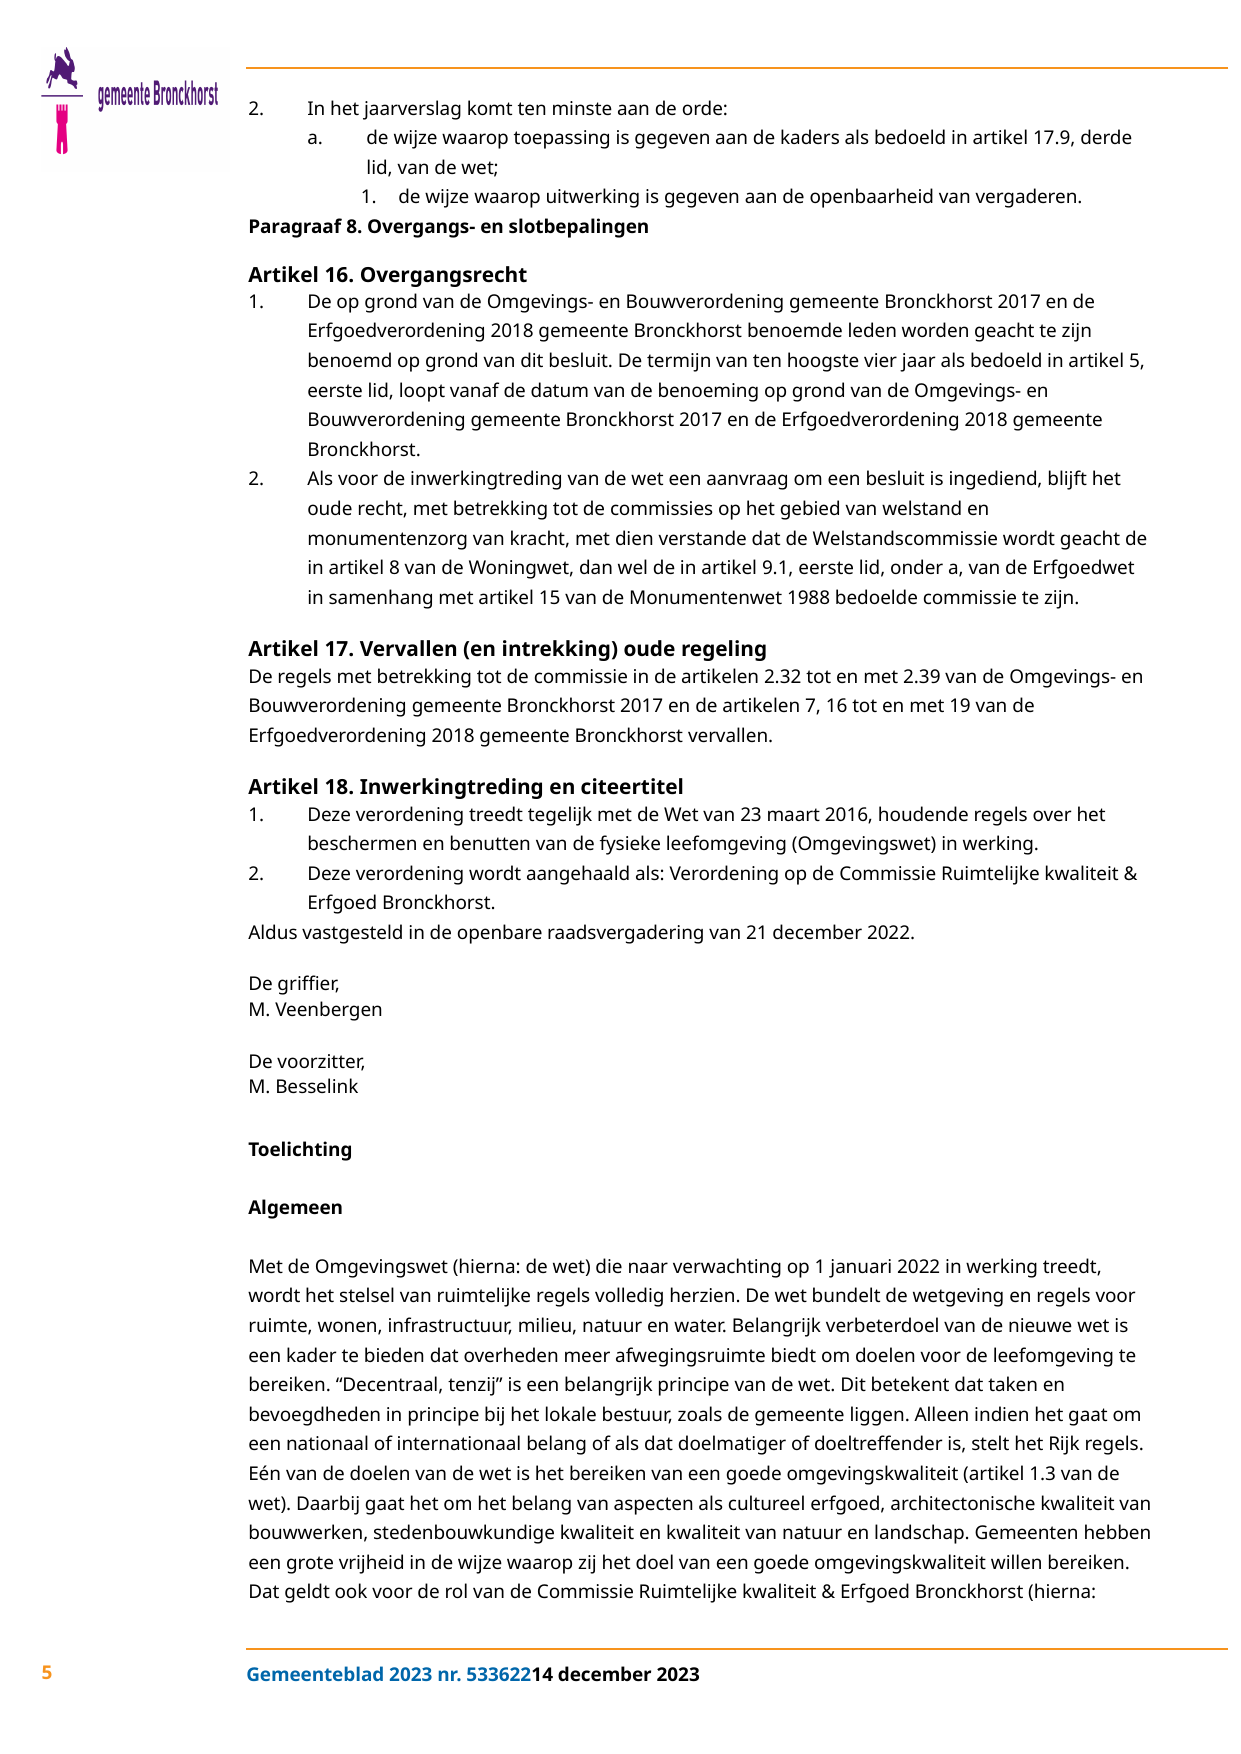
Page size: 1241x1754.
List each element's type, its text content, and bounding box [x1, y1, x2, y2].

picture [41, 47, 231, 172]
list Deze verordening treedt tegelijk met de Wet van 23 maart 2016, houdende regels over het beschermen en benutten van de fysieke leefomgeving (Omgevingswet) in werking. [248, 801, 1152, 856]
text Aldus vastgesteld in de openbare raadsvergadering van 21 december 2022. [248, 919, 1152, 945]
text De voorzitter, [248, 1048, 1152, 1073]
list de wijze waarop uitwerking is gegeven aan de openbaarheid van vergaderen. [361, 183, 1152, 209]
text Eén van de doelen van de wet is het bereiken van een goede omgevingskwaliteit (artikel 1.3 van de wet). Daarbij gaat het om het belang van aspecten als cultureel erfgoed, architectonische kwaliteit van bouwwerken, stedenbouwkundige kwaliteit en kwaliteit van natuur en landschap. Gemeenten hebben een grote vrijheid in de wijze waarop zij het doel van een goede omgevingskwaliteit willen bereiken. Dat geldt ook voor de rol van de Commissie Ruimtelijke kwaliteit & Erfgoed Bronckhorst (hierna: [248, 1460, 1152, 1604]
text Toelichting [248, 1125, 1152, 1165]
text M. Veenbergen [248, 996, 1152, 1022]
list Deze verordening wordt aangehaald als: Verordening op de Commissie Ruimtelijke kwaliteit & Erfgoed Bronckhorst. [248, 860, 1152, 915]
text Artikel 18. Inwerkingtreding en citeertitel [248, 772, 1152, 801]
list De op grond van de Omgevings- en Bouwverordening gemeente Bronckhorst 2017 en de Erfgoedverordening 2018 gemeente Bronckhorst benoemde leden worden geacht te zijn benoemd op grond van dit besluit. De termijn van ten hoogste vier jaar als bedoeld in artikel 5, eerste lid, loopt vanaf de datum van de benoeming op grond van de Omgevings- en Bouwverordening gemeente Bronckhorst 2017 en de Erfgoedverordening 2018 gemeente Bronckhorst. [248, 288, 1152, 462]
text De griffier, [248, 971, 1152, 996]
text Paragraaf 8. Overgangs- en slotbepalingen [248, 213, 1152, 239]
list Als voor de inwerkingtreding van de wet een aanvraag om een besluit is ingediend, blijft het oude recht, met betrekking tot de commissies op het gebied van welstand en monumentenzorg van kracht, met dien verstande dat de Welstandscommissie wordt geacht de in artikel 8 van de Woningwet, dan wel de in artikel 9.1, eerste lid, onder a, van de Erfgoedwet in samenhang met artikel 15 van de Monumentenwet 1988 bedoelde commissie te zijn. [248, 466, 1152, 610]
text Met de Omgevingswet (hierna: de wet) die naar verwachting op 1 januari 2022 in werking treedt, wordt het stelsel van ruimtelijke regels volledig herzien. De wet bundelt de wetgeving en regels voor ruimte, wonen, infrastructuur, milieu, natuur en water. Belangrijk verbeterdoel van de nieuwe wet is een kader te bieden dat overheden meer afwegingsruimte biedt om doelen voor de leefomgeving te bereiken. “Decentraal, tenzij” is een belangrijk principe van de wet. Dit betekent dat taken en bevoegdheden in principe bij het lokale bestuur, zoals de gemeente liggen. Alleen indien het gaat om een nationaal of internationaal belang of als dat doelmatiger of doeltreffender is, stelt het Rijk regels. [248, 1253, 1152, 1456]
text Artikel 17. Vervallen (en intrekking) oude regeling [248, 634, 1152, 663]
text Algemeen [248, 1194, 1152, 1219]
text De regels met betrekking tot de commissie in de artikelen 2.32 tot en met 2.39 van de Omgevings- en Bouwverordening gemeente Bronckhorst 2017 en de artikelen 7, 16 tot en met 19 van de Erfgoedverordening 2018 gemeente Bronckhorst vervallen. [248, 663, 1152, 748]
text M. Besselink [248, 1073, 1152, 1099]
list de wijze waarop toepassing is gegeven aan de kaders als bedoeld in artikel 17.9, derde lid, van de wet; [307, 124, 1152, 180]
list In het jaarverslag komt ten minste aan de orde: [248, 95, 1152, 121]
text Artikel 16. Overgangsrecht [248, 260, 1152, 288]
